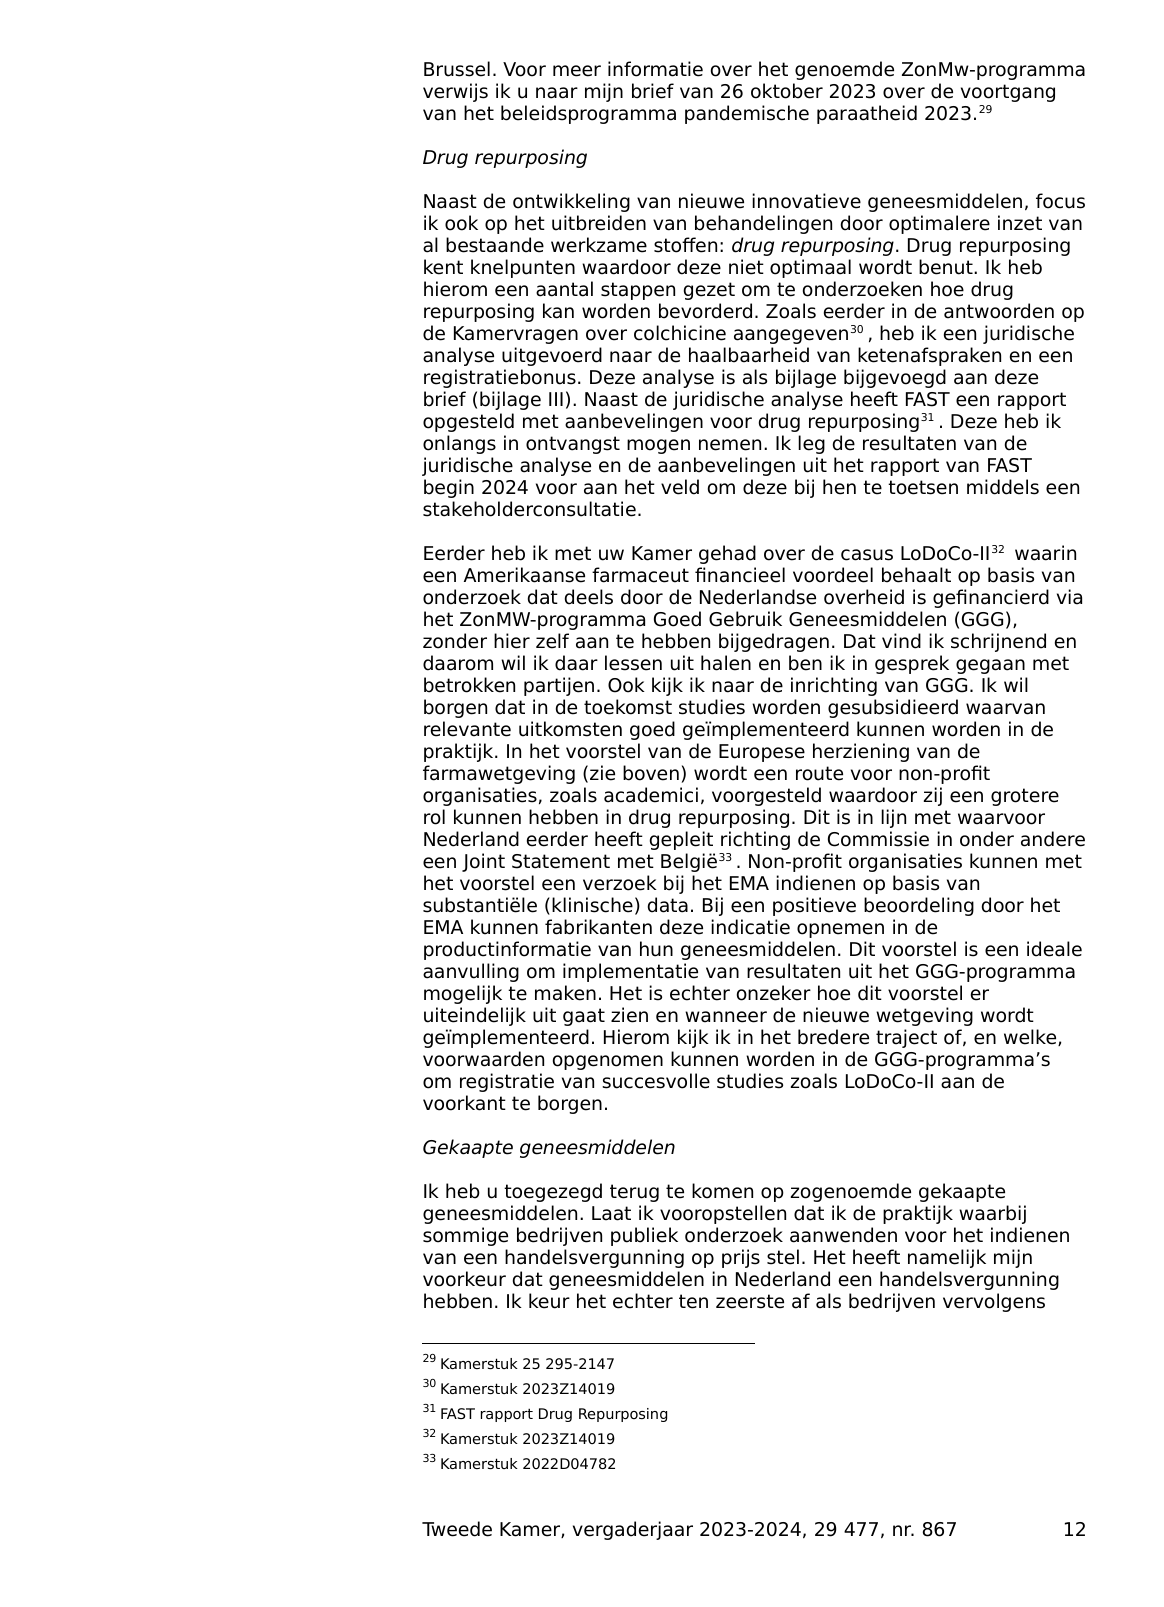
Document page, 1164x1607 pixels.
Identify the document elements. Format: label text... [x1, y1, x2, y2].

text Eerder heb ik met uw Kamer gehad over de casus LoDoCo-II waarin een Amerikaanse farmaceut financieel voordeel behaalt op basis van onderzoek dat deels door de Nederlandse overheid is gefinancierd via het ZonMW-programma Goed Gebruik Geneesmiddelen (GGG), zonder hier zelf aan te hebben bijgedragen. Dat vind ik schrijnend en daarom wil ik daar lessen uit halen en ben ik in gesprek gegaan met betrokken partijen. Ook kijk ik naar de inrichting van GGG. Ik wil borgen dat in de toekomst studies worden gesubsidieerd waarvan relevante uitkomsten goed geïmplementeerd kunnen worden in de praktijk. In het voorstel van de Europese herziening van de farmawetgeving (zie boven) wordt een route voor non-profit organisaties, zoals academici, voorgesteld waardoor zij een grotere rol kunnen hebben in drug repurposing. Dit is in lijn met waarvoor Nederland eerder heeft gepleit richting de Commissie in onder andere een Joint Statement met België. Non-profit organisaties kunnen met het voorstel een verzoek bij het EMA indienen op basis van substantiële (klinische) data. Bij een positieve beoordeling door het EMA kunnen fabrikanten deze indicatie opnemen in de productinformatie van hun geneesmiddelen. Dit voorstel is een ideale aanvulling om implementatie van resultaten uit het GGG-programma mogelijk te maken. Het is echter onzeker hoe dit voorstel er uiteindelijk uit gaat zien en wanneer de nieuwe wetgeving wordt geïmplementeerd. Hierom kijk ik in het bredere traject of, en welke, voorwaarden opgenomen kunnen worden in de GGG-programma’s om registratie van succesvolle studies zoals LoDoCo-II aan de voorkant te borgen. [422, 543, 1087, 1115]
text Kamerstuk 2023Z14019 [422, 1427, 1087, 1449]
text Ik heb u toegezegd terug te komen op zogenoemde gekaapte geneesmiddelen. Laat ik vooropstellen dat ik de praktijk waarbij sommige bedrijven publiek onderzoek aanwenden voor het indienen van een handelsvergunning op prijs stel. Het heeft namelijk mijn voorkeur dat geneesmiddelen in Nederland een handelsvergunning hebben. Ik keur het echter ten zeerste af als bedrijven vervolgens [422, 1181, 1087, 1313]
text FAST rapport Drug Repurposing [422, 1402, 1087, 1424]
text Brussel. Voor meer informatie over het genoemde ZonMw-programma verwijs ik u naar mijn brief van 26 oktober 2023 over de voortgang van het beleidsprogramma pandemische paraatheid 2023. [422, 59, 1087, 125]
text Kamerstuk 2022D04782 [422, 1452, 1087, 1474]
subtitle Drug repurposing [422, 147, 1087, 169]
text Naast de ontwikkeling van nieuwe innovatieve geneesmiddelen, focus ik ook op het uitbreiden van behandelingen door optimalere inzet van al bestaande werkzame stoffen: drug repurposing. Drug repurposing kent knelpunten waardoor deze niet optimaal wordt benut. Ik heb hierom een aantal stappen gezet om te onderzoeken hoe drug repurposing kan worden bevorderd. Zoals eerder in de antwoorden op de Kamervragen over colchicine aangegeven, heb ik een juridische analyse uitgevoerd naar de haalbaarheid van ketenafspraken en een registratiebonus. Deze analyse is als bijlage bijgevoegd aan deze brief (bijlage III). Naast de juridische analyse heeft FAST een rapport opgesteld met aanbevelingen voor drug repurposing. Deze heb ik onlangs in ontvangst mogen nemen. Ik leg de resultaten van de juridische analyse en de aanbevelingen uit het rapport van FAST begin 2024 voor aan het veld om deze bij hen te toetsen middels een stakeholderconsultatie. [422, 191, 1087, 521]
text Kamerstuk 25 295-2147 [422, 1352, 1087, 1374]
subtitle Gekaapte geneesmiddelen [422, 1137, 1087, 1159]
text Kamerstuk 2023Z14019 [422, 1377, 1087, 1399]
